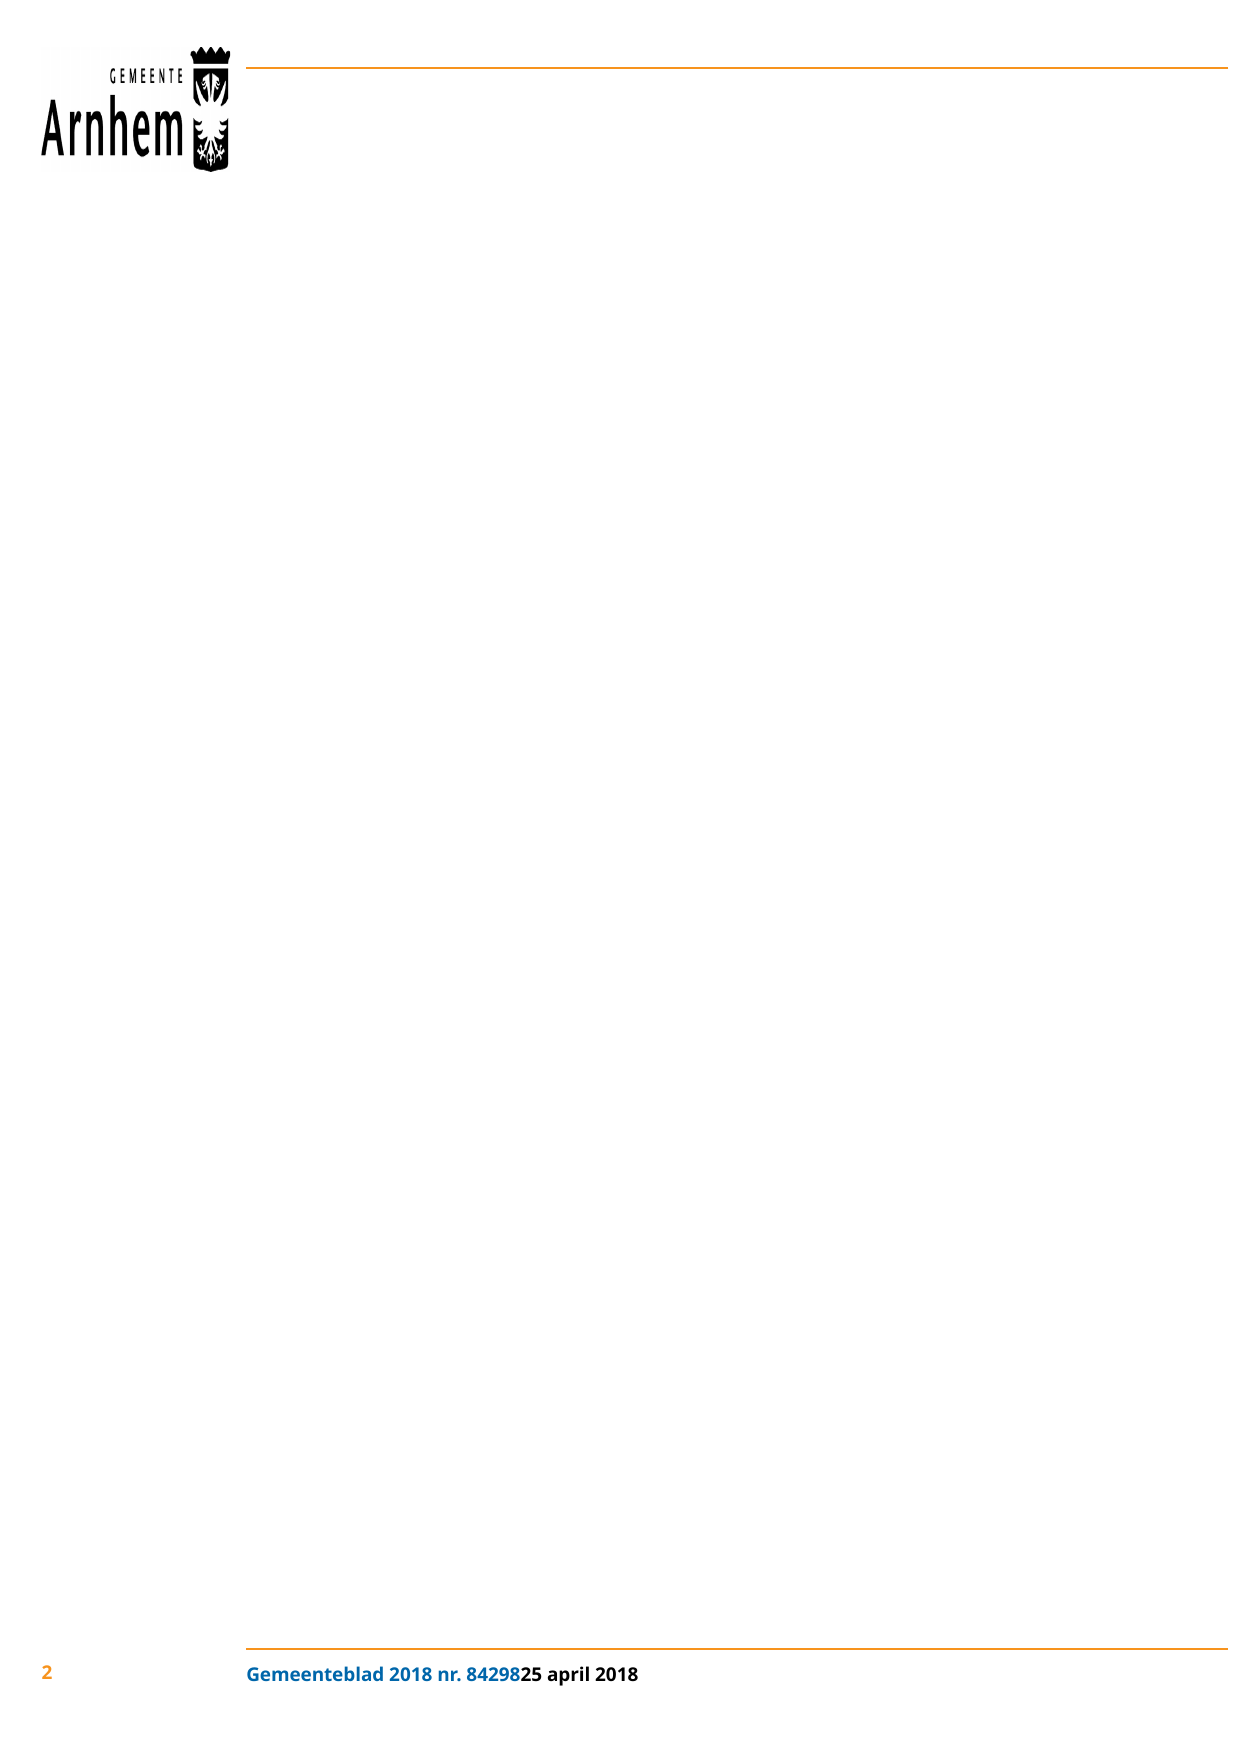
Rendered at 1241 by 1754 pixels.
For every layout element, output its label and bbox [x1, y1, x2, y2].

picture [41, 47, 231, 172]
